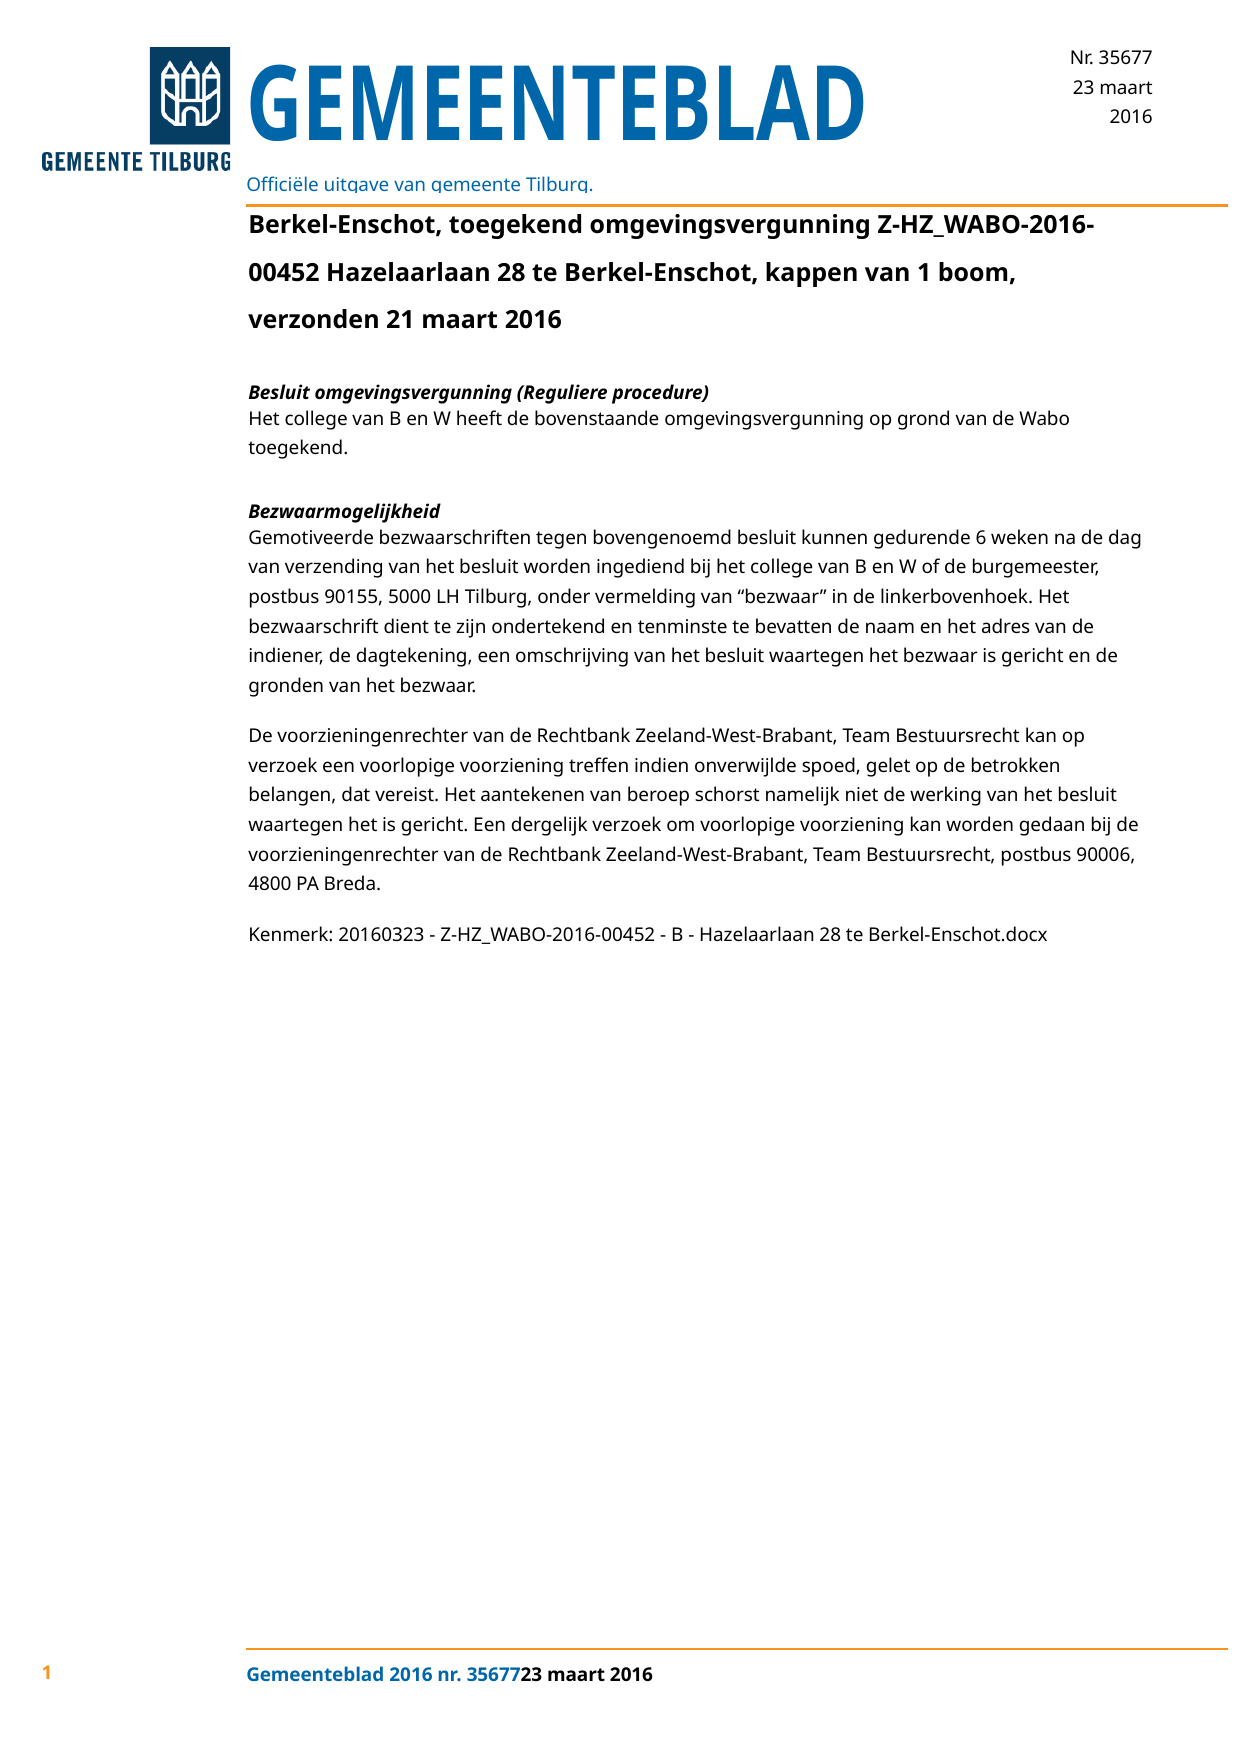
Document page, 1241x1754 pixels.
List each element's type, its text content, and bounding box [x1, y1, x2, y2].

text Het college van B en W heeft de bovenstaande omgevingsvergunning op grond van de Wabo toegekend. [248, 405, 1152, 460]
text Besluit omgevingsvergunning (Reguliere procedure) [248, 379, 1152, 405]
text Berkel-Enschot, toegekend omgevingsvergunning Z-HZ_WABO-2016-00452 Hazelaarlaan 28 te Berkel-Enschot, kappen van 1 boom, verzonden 21 maart 2016 [248, 207, 1152, 336]
text De voorzieningenrechter van de Rechtbank Zeeland-West-Brabant, Team Bestuursrecht kan op verzoek een voorlopige voorziening treffen indien onverwijlde spoed, gelet op de betrokken belangen, dat vereist. Het aantekenen van beroep schorst namelijk niet de werking van het besluit waartegen het is gericht. Een dergelijk verzoek om voorlopige voorziening kan worden gedaan bij de voorzieningenrechter van de Rechtbank Zeeland-West-Brabant, Team Bestuursrecht, postbus 90006, 4800 PA Breda. [248, 722, 1152, 896]
text Bezwaarmogelijkheid [248, 498, 1152, 524]
text Kenmerk: 20160323 - Z-HZ_WABO-2016-00452 - B - Hazelaarlaan 28 te Berkel-Enschot.docx [248, 921, 1152, 946]
picture [41, 47, 231, 172]
text Gemotiveerde bezwaarschriften tegen bovengenoemd besluit kunnen gedurende 6 weken na de dag van verzending van het besluit worden ingediend bij het college van B en W of de burgemeester, postbus 90155, 5000 LH Tilburg, onder vermelding van “bezwaar” in de linkerbovenhoek. Het bezwaarschrift dient te zijn ondertekend en tenminste te bevatten de naam en het adres van de indiener, de dagtekening, een omschrijving van het besluit waartegen het bezwaar is gericht en de gronden van het bezwaar. [248, 524, 1152, 698]
